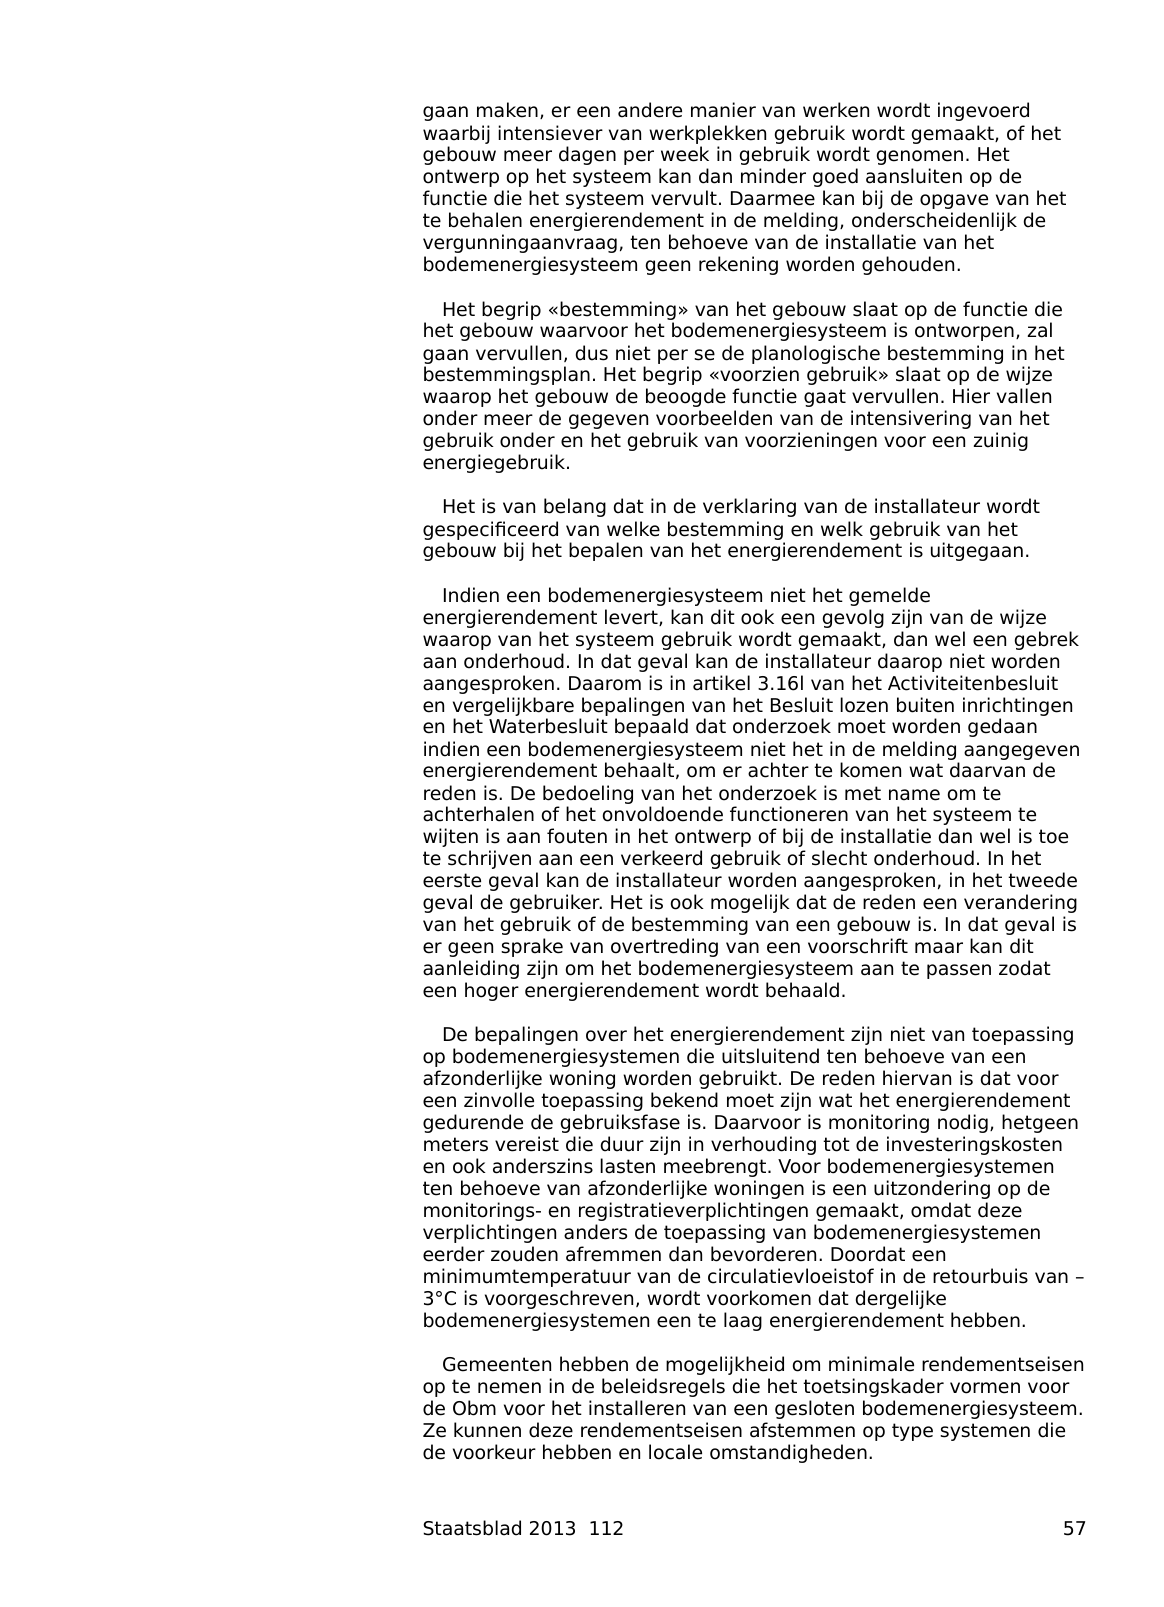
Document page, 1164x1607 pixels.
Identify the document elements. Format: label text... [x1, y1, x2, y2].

text Gemeenten hebben de mogelijkheid om minimale rendementseisen op te nemen in de beleidsregels die het toetsingskader vormen voor de Obm voor het installeren van een gesloten bodemenergiesysteem. Ze kunnen deze rendementseisen afstemmen op type systemen die de voorkeur hebben en locale omstandigheden. [422, 1354, 1087, 1464]
text Indien een bodemenergiesysteem niet het gemelde energierendement levert, kan dit ook een gevolg zijn van de wijze waarop van het systeem gebruik wordt gemaakt, dan wel een gebrek aan onderhoud. In dat geval kan de installateur daarop niet worden aangesproken. Daarom is in artikel 3.16l van het Activiteitenbesluit en vergelijkbare bepalingen van het Besluit lozen buiten inrichtingen en het Waterbesluit bepaald dat onderzoek moet worden gedaan indien een bodemenergiesysteem niet het in de melding aangegeven energierendement behaalt, om er achter te komen wat daarvan de reden is. De bedoeling van het onderzoek is met name om te achterhalen of het onvoldoende functioneren van het systeem te wijten is aan fouten in het ontwerp of bij de installatie dan wel is toe te schrijven aan een verkeerd gebruik of slecht onderhoud. In het eerste geval kan de installateur worden aangesproken, in het tweede geval de gebruiker. Het is ook mogelijk dat de reden een verandering van het gebruik of de bestemming van een gebouw is. In dat geval is er geen sprake van overtreding van een voorschrift maar kan dit aanleiding zijn om het bodemenergiesysteem aan te passen zodat een hoger energierendement wordt behaald. [422, 584, 1087, 1002]
text Het is van belang dat in de verklaring van de installateur wordt gespecificeerd van welke bestemming en welk gebruik van het gebouw bij het bepalen van het energierendement is uitgegaan. [422, 496, 1087, 562]
text Het begrip «bestemming» van het gebouw slaat op de functie die het gebouw waarvoor het bodemenergiesysteem is ontworpen, zal gaan vervullen, dus niet per se de planologische bestemming in het bestemmingsplan. Het begrip «voorzien gebruik» slaat op de wijze waarop het gebouw de beoogde functie gaat vervullen. Hier vallen onder meer de gegeven voorbeelden van de intensivering van het gebruik onder en het gebruik van voorzieningen voor een zuinig energiegebruik. [422, 298, 1087, 474]
text gaan maken, er een andere manier van werken wordt ingevoerd waarbij intensiever van werkplekken gebruik wordt gemaakt, of het gebouw meer dagen per week in gebruik wordt genomen. Het ontwerp op het systeem kan dan minder goed aansluiten op de functie die het systeem vervult. Daarmee kan bij de opgave van het te behalen energierendement in de melding, onderscheidenlijk de vergunningaanvraag, ten behoeve van de installatie van het bodemenergiesysteem geen rekening worden gehouden. [422, 100, 1087, 276]
text De bepalingen over het energierendement zijn niet van toepassing op bodemenergiesystemen die uitsluitend ten behoeve van een afzonderlijke woning worden gebruikt. De reden hiervan is dat voor een zinvolle toepassing bekend moet zijn wat het energierendement gedurende de gebruiksfase is. Daarvoor is monitoring nodig, hetgeen meters vereist die duur zijn in verhouding tot de investeringskosten en ook anderszins lasten meebrengt. Voor bodemenergiesystemen ten behoeve van afzonderlijke woningen is een uitzondering op de monitorings- en registratieverplichtingen gemaakt, omdat deze verplichtingen anders de toepassing van bodemenergiesystemen eerder zouden afremmen dan bevorderen. Doordat een minimumtemperatuur van de circulatievloeistof in de retourbuis van –3°C is voorgeschreven, wordt voorkomen dat dergelijke bodemenergiesystemen een te laag energierendement hebben. [422, 1024, 1087, 1332]
